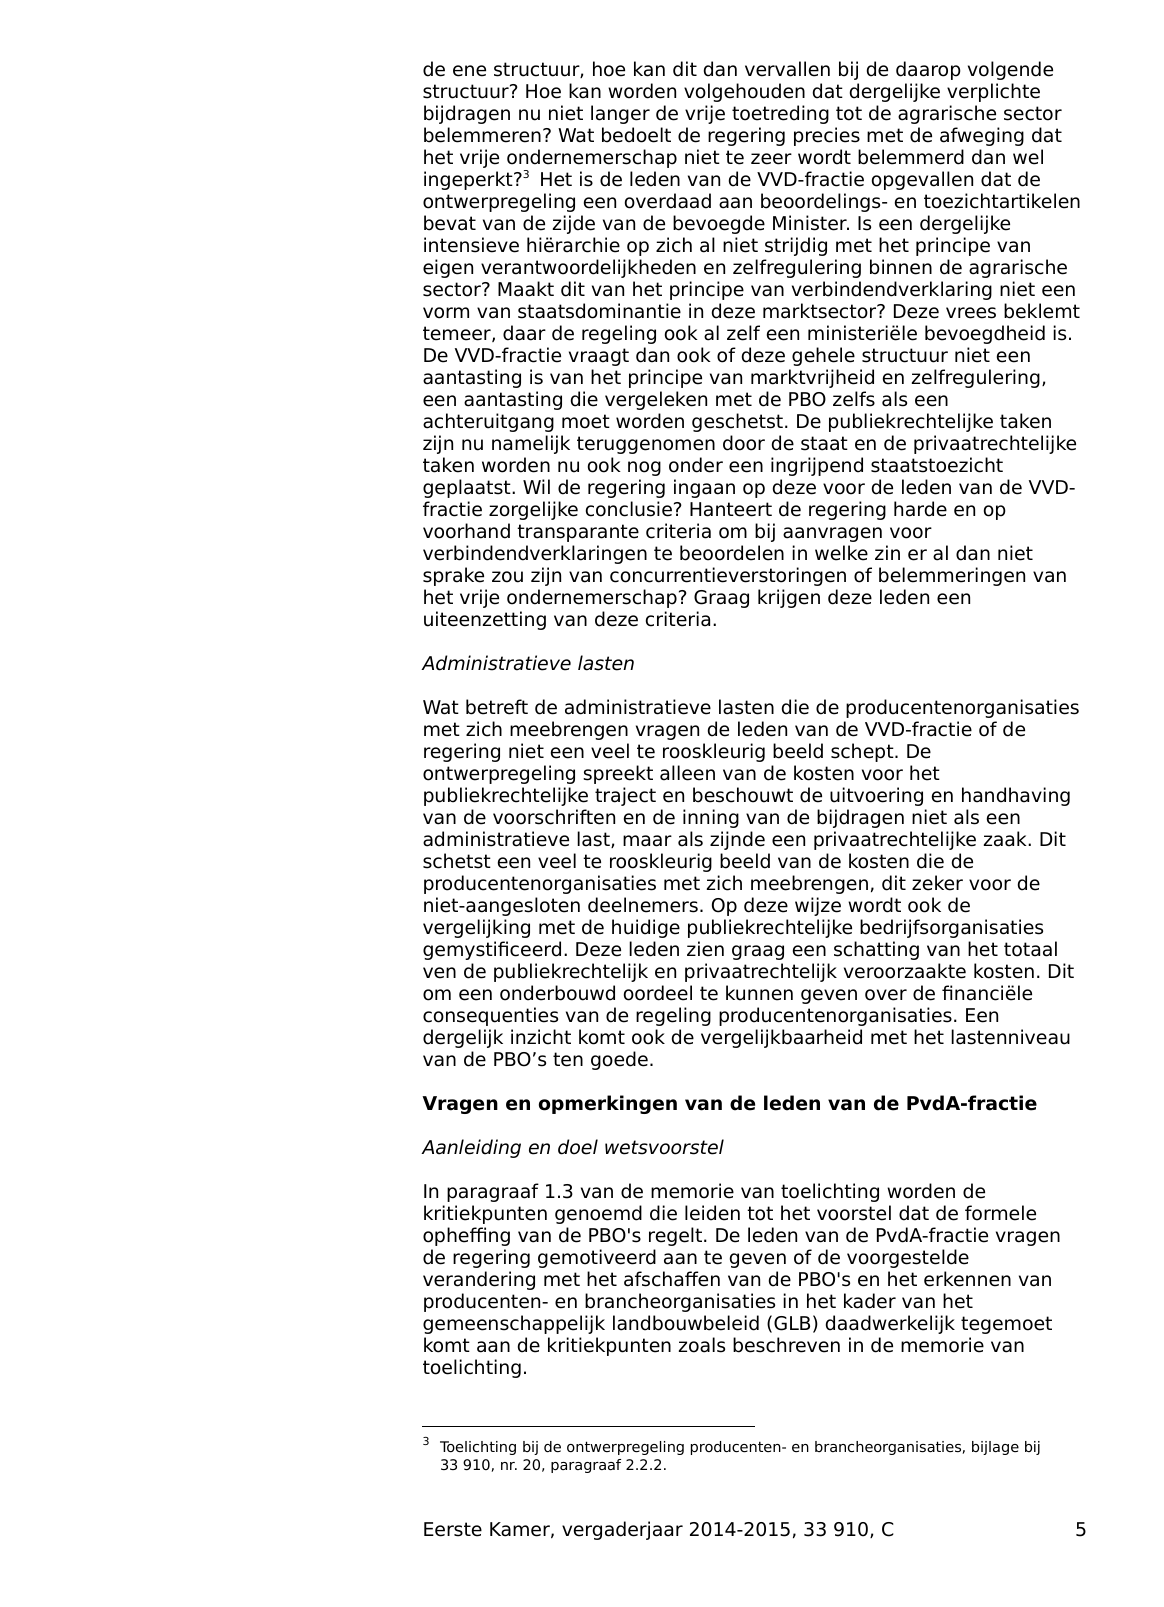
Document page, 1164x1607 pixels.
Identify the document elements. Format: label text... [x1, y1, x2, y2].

subtitle Aanleiding en doel wetsvoorstel [422, 1137, 1087, 1159]
text Wat betreft de administratieve lasten die de producentenorganisaties met zich meebrengen vragen de leden van de VVD-fractie of de regering niet een veel te rooskleurig beeld schept. De ontwerpregeling spreekt alleen van de kosten voor het publiekrechtelijke traject en beschouwt de uitvoering en handhaving van de voorschriften en de inning van de bijdragen niet als een administratieve last, maar als zijnde een privaatrechtelijke zaak. Dit schetst een veel te rooskleurig beeld van de kosten die de producentenorganisaties met zich meebrengen, dit zeker voor de niet-aangesloten deelnemers. Op deze wijze wordt ook de vergelijking met de huidige publiekrechtelijke bedrijfsorganisaties gemystificeerd. Deze leden zien graag een schatting van het totaal ven de publiekrechtelijk en privaatrechtelijk veroorzaakte kosten. Dit om een onderbouwd oordeel te kunnen geven over de financiële consequenties van de regeling producentenorganisaties. Een dergelijk inzicht komt ook de vergelijkbaarheid met het lastenniveau van de PBO’s ten goede. [422, 697, 1087, 1071]
text Toelichting bij de ontwerpregeling producenten- en brancheorganisaties, bijlage bij 33 910, nr. 20, paragraaf 2.2.2. [422, 1435, 1087, 1474]
subtitle Vragen en opmerkingen van de leden van de PvdA-fractie [422, 1093, 1087, 1115]
subtitle Administratieve lasten [422, 653, 1087, 675]
text In paragraaf 1.3 van de memorie van toelichting worden de kritiekpunten genoemd die leiden tot het voorstel dat de formele opheffing van de PBO's regelt. De leden van de PvdA-fractie vragen de regering gemotiveerd aan te geven of de voorgestelde verandering met het afschaffen van de PBO's en het erkennen van producenten- en brancheorganisaties in het kader van het gemeenschappelijk landbouwbeleid (GLB) daadwerkelijk tegemoet komt aan de kritiekpunten zoals beschreven in de memorie van toelichting. [422, 1181, 1087, 1379]
text de ene structuur, hoe kan dit dan vervallen bij de daarop volgende structuur? Hoe kan worden volgehouden dat dergelijke verplichte bijdragen nu niet langer de vrije toetreding tot de agrarische sector belemmeren? Wat bedoelt de regering precies met de afweging dat het vrije ondernemerschap niet te zeer wordt belemmerd dan wel ingeperkt? Het is de leden van de VVD-fractie opgevallen dat de ontwerpregeling een overdaad aan beoordelings- en toezichtartikelen bevat van de zijde van de bevoegde Minister. Is een dergelijke intensieve hiërarchie op zich al niet strijdig met het principe van eigen verantwoordelijkheden en zelfregulering binnen de agrarische sector? Maakt dit van het principe van verbindendverklaring niet een vorm van staatsdominantie in deze marktsector? Deze vrees beklemt temeer, daar de regeling ook al zelf een ministeriële bevoegdheid is. De VVD-fractie vraagt dan ook of deze gehele structuur niet een aantasting is van het principe van marktvrijheid en zelfregulering, een aantasting die vergeleken met de PBO zelfs als een achteruitgang moet worden geschetst. De publiekrechtelijke taken zijn nu namelijk teruggenomen door de staat en de privaatrechtelijke taken worden nu ook nog onder een ingrijpend staatstoezicht geplaatst. Wil de regering ingaan op deze voor de leden van de VVD-fractie zorgelijke conclusie? Hanteert de regering harde en op voorhand transparante criteria om bij aanvragen voor verbindendverklaringen te beoordelen in welke zin er al dan niet sprake zou zijn van concurrentieverstoringen of belemmeringen van het vrije ondernemerschap? Graag krijgen deze leden een uiteenzetting van deze criteria. [422, 59, 1087, 631]
